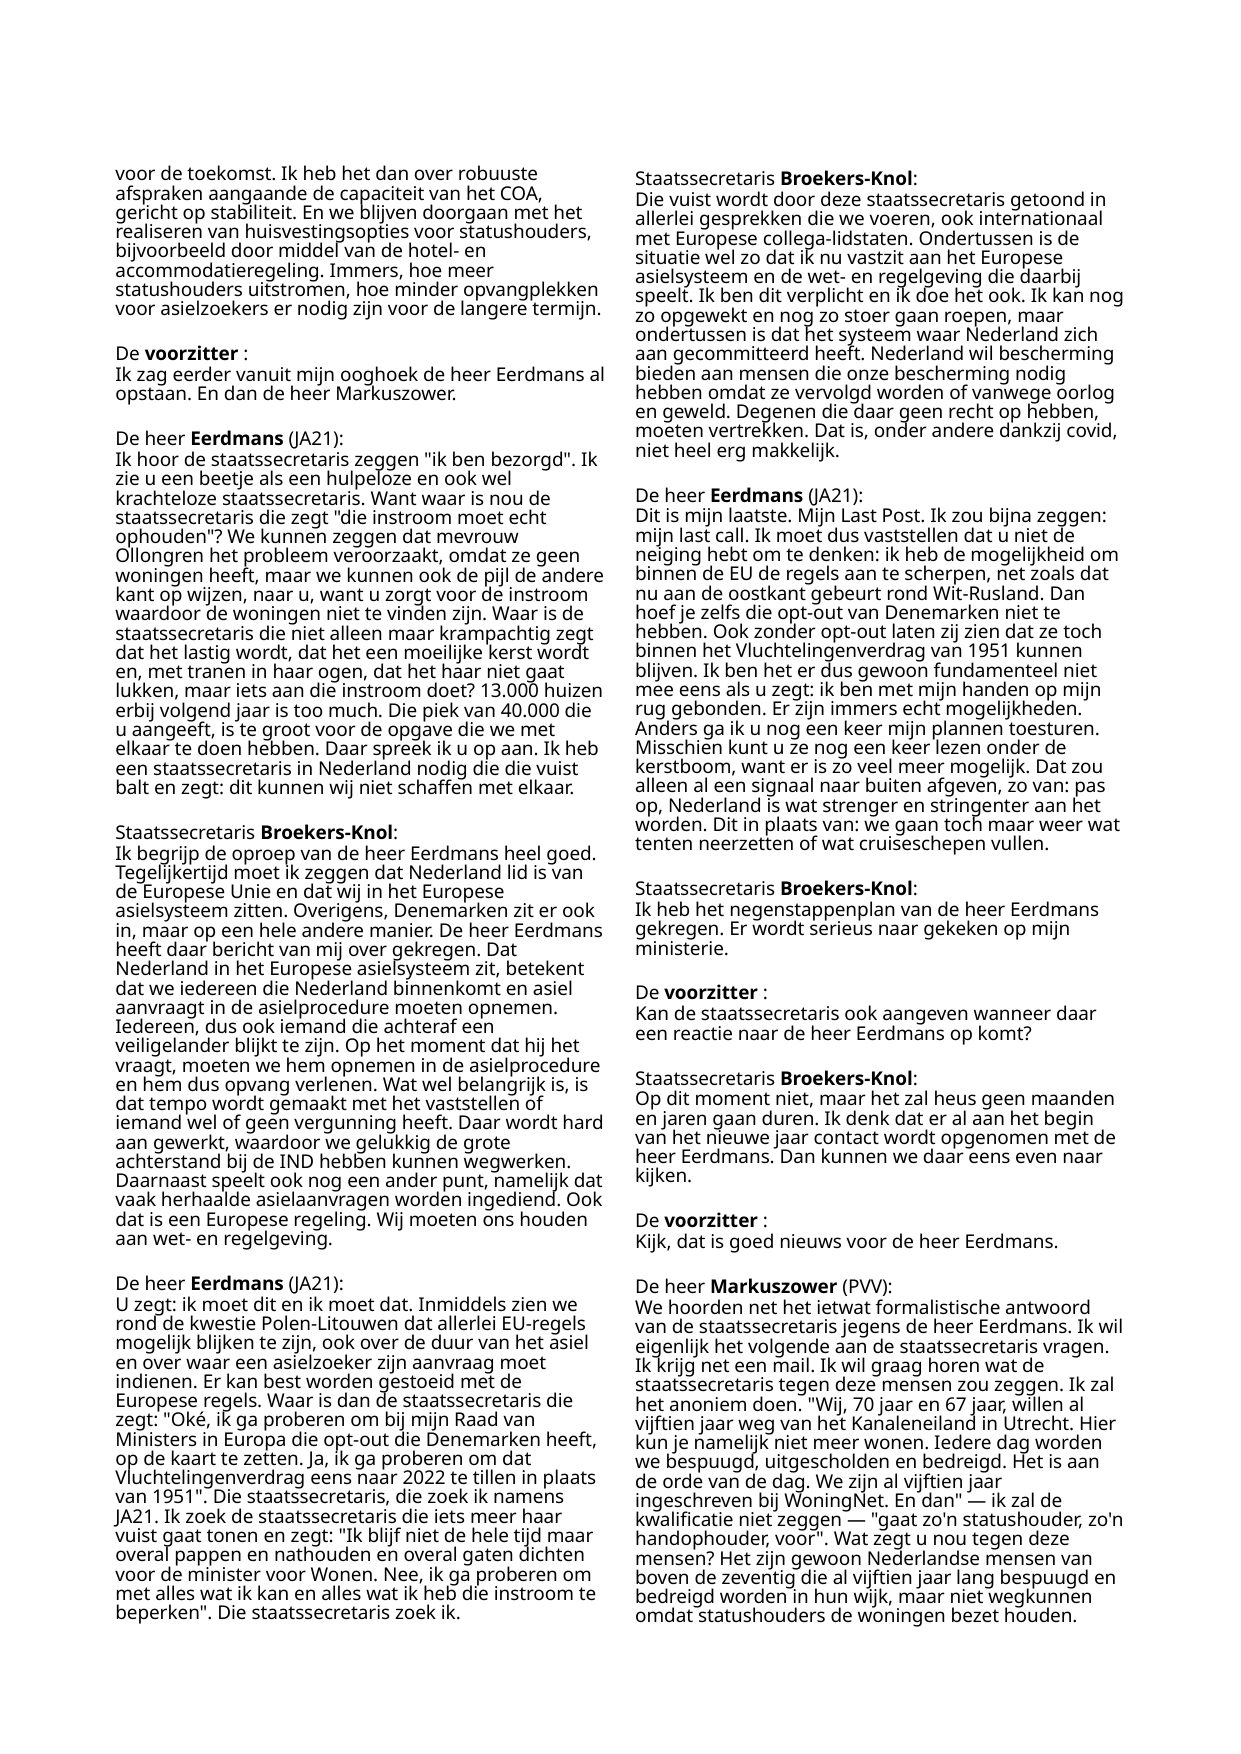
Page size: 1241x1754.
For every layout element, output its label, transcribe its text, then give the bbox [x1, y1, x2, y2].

text Ik heb het negenstappenplan van de heer Eerdmans gekregen. Er wordt serieus naar gekeken op mijn ministerie. [635, 901, 1125, 959]
text voor de toekomst. Ik heb het dan over robuuste afspraken aangaande de capaciteit van het COA, gericht op stabiliteit. En we blijven doorgaan met het realiseren van huisvestingsopties voor statushouders, bijvoorbeeld door middel van de hotel- en accommodatieregeling. Immers, hoe meer statushouders uitstromen, hoe minder opvangplekken voor asielzoekers er nodig zijn voor de langere termijn. [115, 165, 605, 319]
text Staatssecretaris Broekers-Knol: [115, 819, 605, 844]
text Kijk, dat is goed nieuws voor de heer Eerdmans. [635, 1233, 1125, 1253]
text De heer Eerdmans (JA21): [635, 482, 1125, 507]
text De heer Eerdmans (JA21): [115, 425, 605, 451]
text U zegt: ik moet dit en ik moet dat. Inmiddels zien we rond de kwestie Polen-Litouwen dat allerlei EU-regels mogelijk blijken te zijn, ook over de duur van het asiel en over waar een asielzoeker zijn aanvraag moet indienen. Er kan best worden gestoeid met de Europese regels. Waar is dan de staatssecretaris die zegt: "Oké, ik ga proberen om bij mijn Raad van Ministers in Europa die opt-out die Denemarken heeft, op de kaart te zetten. Ja, ik ga proberen om dat Vluchtelingenverdrag eens naar 2022 te tillen in plaats van 1951". Die staatssecretaris, die zoek ik namens JA21. Ik zoek de staatssecretaris die iets meer haar vuist gaat tonen en zegt: "Ik blijf niet de hele tijd maar overal pappen en nathouden en overal gaten dichten voor de minister voor Wonen. Nee, ik ga proberen om met alles wat ik kan en alles wat ik heb die instroom te beperken". Die staatssecretaris zoek ik. [115, 1296, 605, 1623]
text Dit is mijn laatste. Mijn Last Post. Ik zou bijna zeggen: mijn last call. Ik moet dus vaststellen dat u niet de neiging hebt om te denken: ik heb de mogelijkheid om binnen de EU de regels aan te scherpen, net zoals dat nu aan de oostkant gebeurt rond Wit-Rusland. Dan hoef je zelfs die opt-out van Denemarken niet te hebben. Ook zonder opt-out laten zij zien dat ze toch binnen het Vluchtelingenverdrag van 1951 kunnen blijven. Ik ben het er dus gewoon fundamenteel niet mee eens als u zegt: ik ben met mijn handen op mijn rug gebonden. Er zijn immers echt mogelijkheden. Anders ga ik u nog een keer mijn plannen toesturen. Misschien kunt u ze nog een keer lezen onder de kerstboom, want er is zo veel meer mogelijk. Dat zou alleen al een signaal naar buiten afgeven, zo van: pas op, Nederland is wat strenger en stringenter aan het worden. Dit in plaats van: we gaan toch maar weer wat tenten neerzetten of wat cruiseschepen vullen. [635, 507, 1125, 854]
text De heer Eerdmans (JA21): [115, 1270, 605, 1296]
text Ik hoor de staatssecretaris zeggen "ik ben bezorgd". Ik zie u een beetje als een hulpeloze en ook wel krachteloze staatssecretaris. Want waar is nou de staatssecretaris die zegt "die instroom moet echt ophouden"? We kunnen zeggen dat mevrouw Ollongren het probleem veroorzaakt, omdat ze geen woningen heeft, maar we kunnen ook de pijl de andere kant op wijzen, naar u, want u zorgt voor de instroom waardoor de woningen niet te vinden zijn. Waar is de staatssecretaris die niet alleen maar krampachtig zegt dat het lastig wordt, dat het een moeilijke kerst wordt en, met tranen in haar ogen, dat het haar niet gaat lukken, maar iets aan die instroom doet? 13.000 huizen erbij volgend jaar is too much. Die piek van 40.000 die u aangeeft, is te groot voor de opgave die we met elkaar te doen hebben. Daar spreek ik u op aan. Ik heb een staatssecretaris in Nederland nodig die die vuist balt en zegt: dit kunnen wij niet schaffen met elkaar. [115, 451, 605, 798]
text Kan de staatssecretaris ook aangeven wanneer daar een reactie naar de heer Eerdmans op komt? [635, 1005, 1125, 1044]
text Staatssecretaris Broekers-Knol: [635, 165, 1125, 191]
text Die vuist wordt door deze staatssecretaris getoond in allerlei gesprekken die we voeren, ook internationaal met Europese collega-lidstaten. Ondertussen is de situatie wel zo dat ik nu vastzit aan het Europese asielsysteem en de wet- en regelgeving die daarbij speelt. Ik ben dit verplicht en ik doe het ook. Ik kan nog zo opgewekt en nog zo stoer gaan roepen, maar ondertussen is dat het systeem waar Nederland zich aan gecommitteerd heeft. Nederland wil bescherming bieden aan mensen die onze bescherming nodig hebben omdat ze vervolgd worden of vanwege oorlog en geweld. Degenen die daar geen recht op hebben, moeten vertrekken. Dat is, onder andere dankzij covid, niet heel erg makkelijk. [635, 191, 1125, 461]
text De voorzitter : [635, 979, 1125, 1005]
text De voorzitter : [115, 340, 605, 366]
text We hoorden net het ietwat formalistische antwoord van de staatssecretaris jegens de heer Eerdmans. Ik wil eigenlijk het volgende aan de staatssecretaris vragen. Ik krijg net een mail. Ik wil graag horen wat de staatssecretaris tegen deze mensen zou zeggen. Ik zal het anoniem doen. "Wij, 70 jaar en 67 jaar, willen al vijftien jaar weg van het Kanaleneiland in Utrecht. Hier kun je namelijk niet meer wonen. Iedere dag worden we bespuugd, uitgescholden en bedreigd. Het is aan de orde van de dag. We zijn al vijftien jaar ingeschreven bij WoningNet. En dan" — ik zal de kwalificatie niet zeggen — "gaat zo'n statushouder, zo'n handophouder, voor". Wat zegt u nou tegen deze mensen? Het zijn gewoon Nederlandse mensen van boven de zeventig die al vijftien jaar lang bespuugd en bedreigd worden in hun wijk, maar niet wegkunnen omdat statushouders de woningen bezet houden. [635, 1299, 1125, 1627]
text Op dit moment niet, maar het zal heus geen maanden en jaren gaan duren. Ik denk dat er al aan het begin van het nieuwe jaar contact wordt opgenomen met de heer Eerdmans. Dan kunnen we daar eens even naar kijken. [635, 1090, 1125, 1187]
text Ik zag eerder vanuit mijn ooghoek de heer Eerdmans al opstaan. En dan de heer Markuszower. [115, 366, 605, 404]
text Staatssecretaris Broekers-Knol: [635, 875, 1125, 901]
text Staatssecretaris Broekers-Knol: [635, 1065, 1125, 1090]
text Ik begrijp de oproep van de heer Eerdmans heel goed. Tegelijkertijd moet ik zeggen dat Nederland lid is van de Europese Unie en dat wij in het Europese asielsysteem zitten. Overigens, Denemarken zit er ook in, maar op een hele andere manier. De heer Eerdmans heeft daar bericht van mij over gekregen. Dat Nederland in het Europese asielsysteem zit, betekent dat we iedereen die Nederland binnenkomt en asiel aanvraagt in de asielprocedure moeten opnemen. Iedereen, dus ook iemand die achteraf een veiligelander blijkt te zijn. Op het moment dat hij het vraagt, moeten we hem opnemen in de asielprocedure en hem dus opvang verlenen. Wat wel belangrijk is, is dat tempo wordt gemaakt met het vaststellen of iemand wel of geen vergunning heeft. Daar wordt hard aan gewerkt, waardoor we gelukkig de grote achterstand bij de IND hebben kunnen wegwerken. Daarnaast speelt ook nog een ander punt, namelijk dat vaak herhaalde asielaanvragen worden ingediend. Ook dat is een Europese regeling. Wij moeten ons houden aan wet- en regelgeving. [115, 844, 605, 1249]
text De voorzitter : [635, 1208, 1125, 1233]
text De heer Markuszower (PVV): [635, 1273, 1125, 1299]
